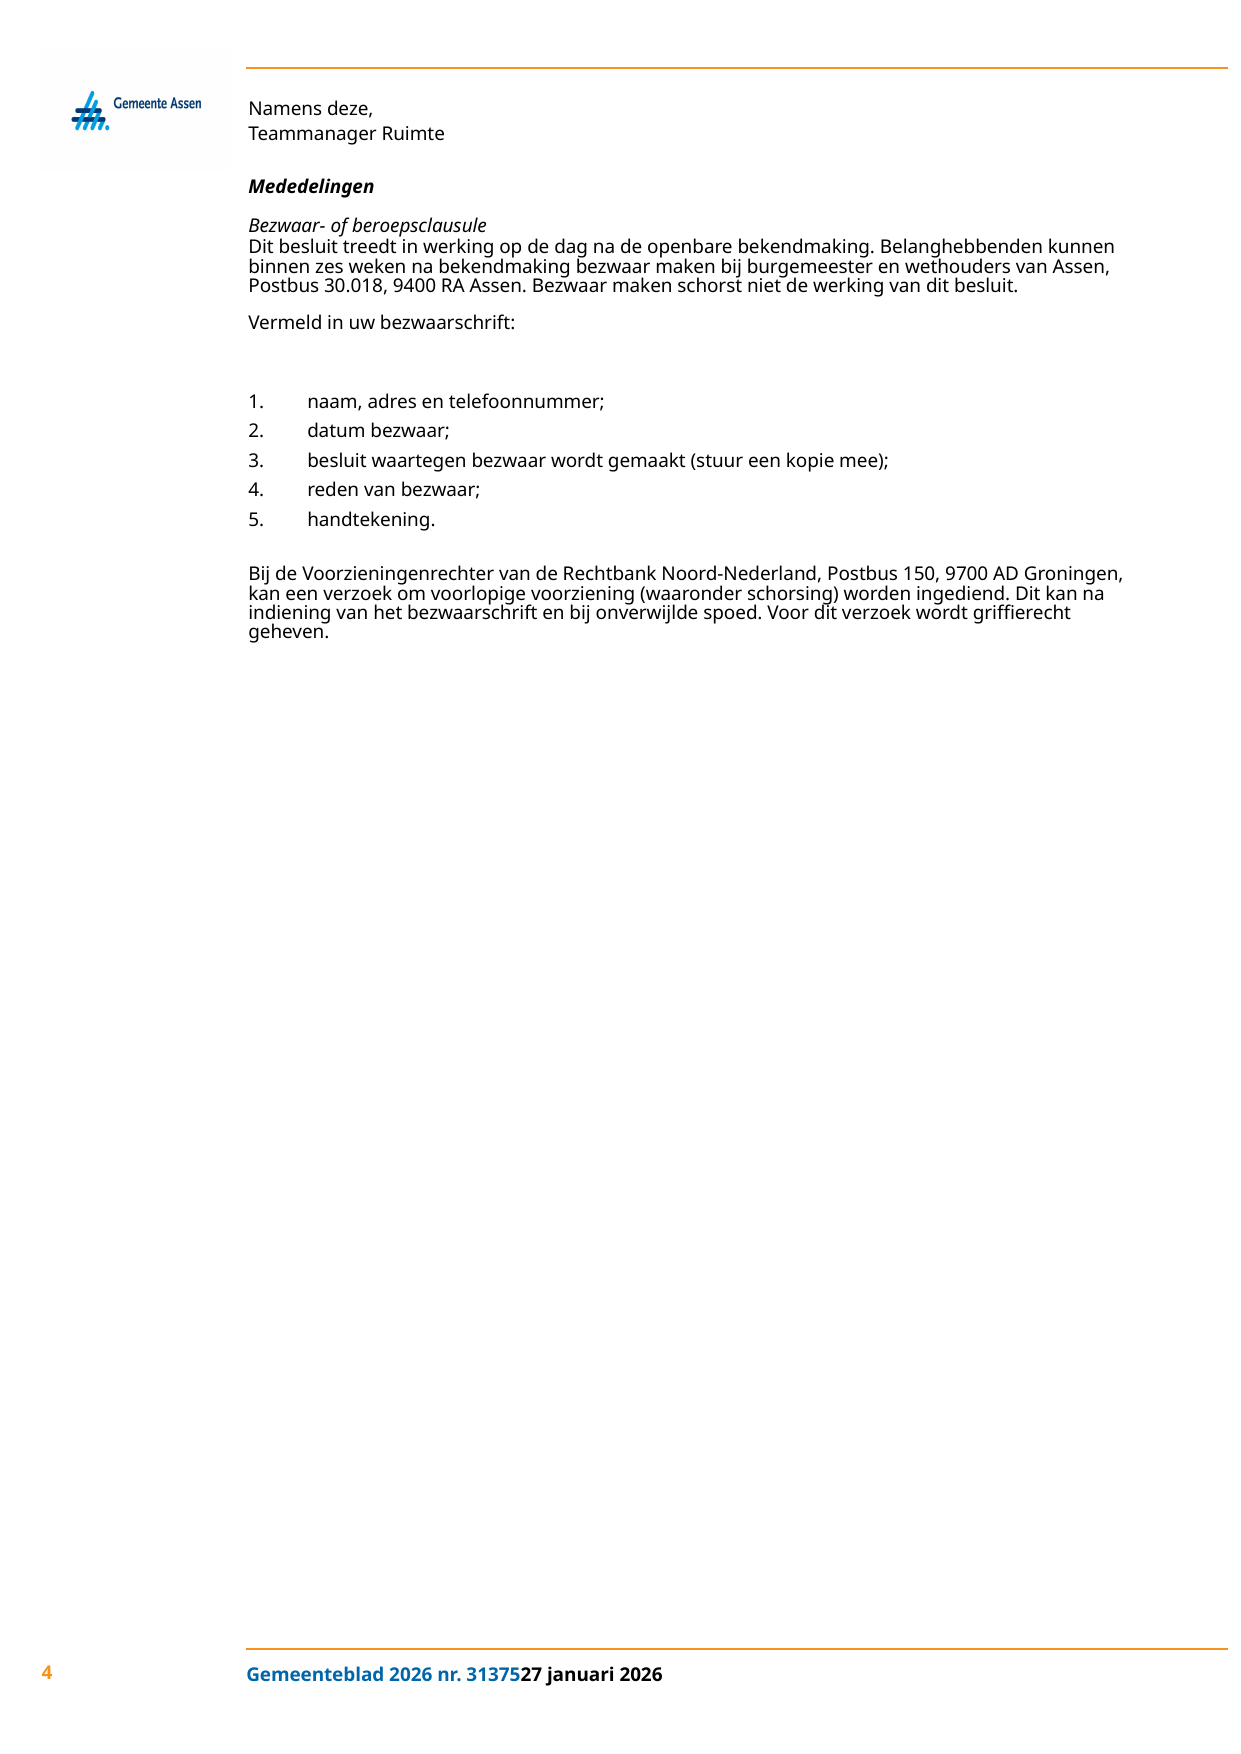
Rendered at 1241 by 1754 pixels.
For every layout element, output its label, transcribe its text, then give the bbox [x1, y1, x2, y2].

text Bezwaar- of beroepsclausule [248, 213, 1152, 238]
text Teammanager Ruimte [248, 121, 1152, 146]
list besluit waartegen bezwaar wordt gemaakt (stuur een kopie mee); [248, 447, 1152, 473]
list naam, adres en telefoonnummer; [248, 388, 1152, 414]
text Dit besluit treedt in werking op de dag na de openbare bekendmaking. Belanghebbenden kunnen binnen zes weken na bekendmaking bezwaar maken bij burgemeester en wethouders van Assen, Postbus 30.018, 9400 RA Assen. Bezwaar maken schorst niet de werking van dit besluit. [248, 238, 1152, 296]
text Mededelingen [248, 173, 1152, 199]
text Vermeld in uw bezwaarschrift: [248, 314, 1152, 333]
text Bij de Voorzieningenrechter van de Rechtbank Noord-Nederland, Postbus 150, 9700 AD Groningen, kan een verzoek om voorlopige voorziening (waaronder schorsing) worden ingediend. Dit kan na indiening van het bezwaarschrift en bij onverwijlde spoed. Voor dit verzoek wordt griffierecht geheven. [248, 565, 1152, 642]
list datum bezwaar; [248, 417, 1152, 443]
text Namens deze, [248, 95, 1152, 121]
picture [41, 47, 231, 172]
list handtekening. [248, 506, 1152, 532]
list reden van bezwaar; [248, 477, 1152, 502]
